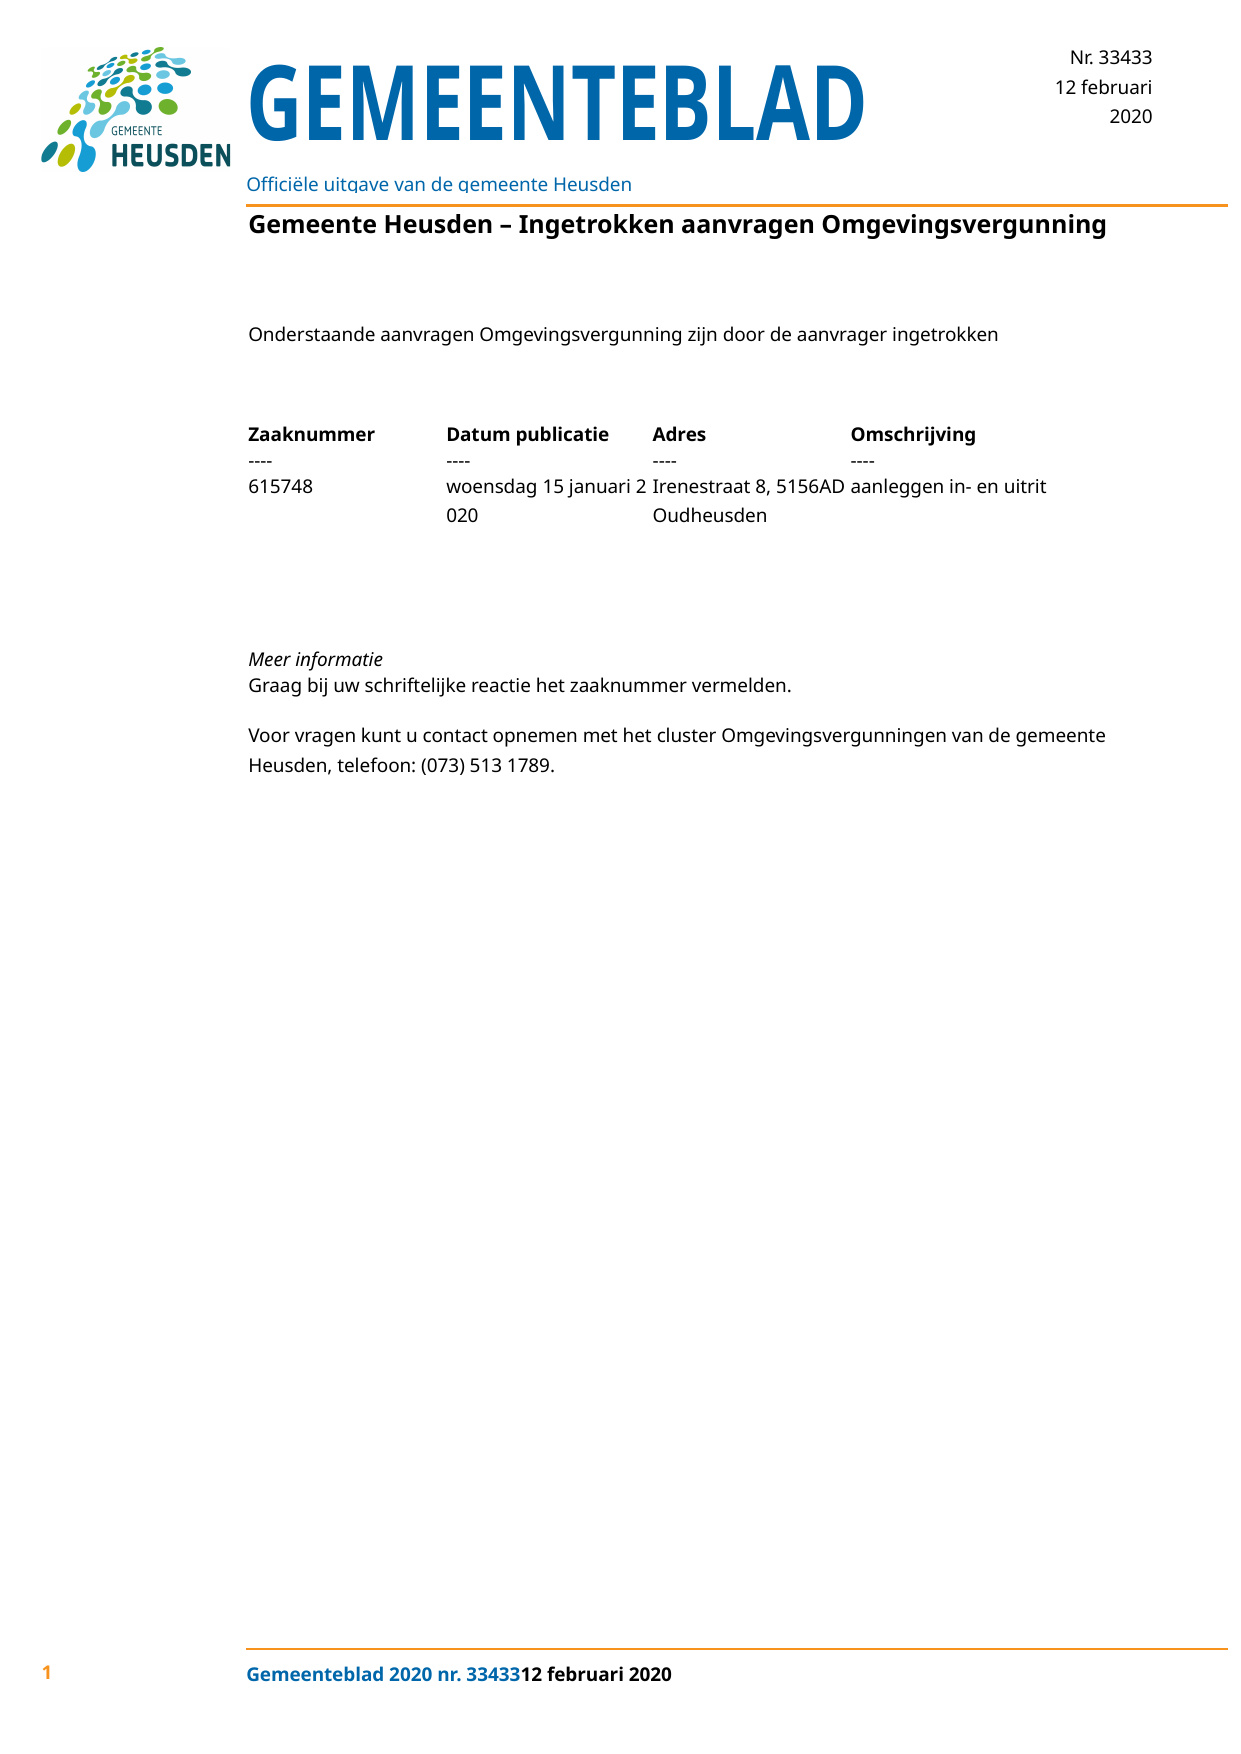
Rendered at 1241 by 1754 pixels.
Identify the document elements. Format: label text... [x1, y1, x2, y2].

table_cell 615748 [248, 473, 446, 528]
table_header Zaaknummer [248, 422, 446, 447]
table_cell ---- [446, 448, 652, 473]
picture [41, 47, 231, 172]
table_cell ---- [850, 448, 1152, 473]
table_header Adres [653, 422, 850, 447]
table_header Omschrijving [850, 422, 1152, 447]
text Onderstaande aanvragen Omgevingsvergunning zijn door de aanvrager ingetrokken [248, 321, 1152, 346]
text Voor vragen kunt u contact opnemen met het cluster Omgevingsvergunningen van de gemeente Heusden, telefoon: (073) 513 1789. [248, 722, 1152, 777]
text Gemeente Heusden – Ingetrokken aanvragen Omgevingsvergunning [248, 207, 1152, 241]
table_cell Irenestraat 8, 5156AD Oudheusden [653, 473, 850, 528]
table_cell ---- [653, 448, 850, 473]
table_cell aanleggen in- en uitrit [850, 473, 1152, 528]
table_header Datum publicatie [446, 422, 652, 447]
table_cell ---- [248, 448, 446, 473]
text Meer informatie [248, 646, 1152, 672]
text Graag bij uw schriftelijke reactie het zaaknummer vermelden. [248, 672, 1152, 697]
table_cell woensdag 15 januari 2020 [446, 473, 652, 528]
